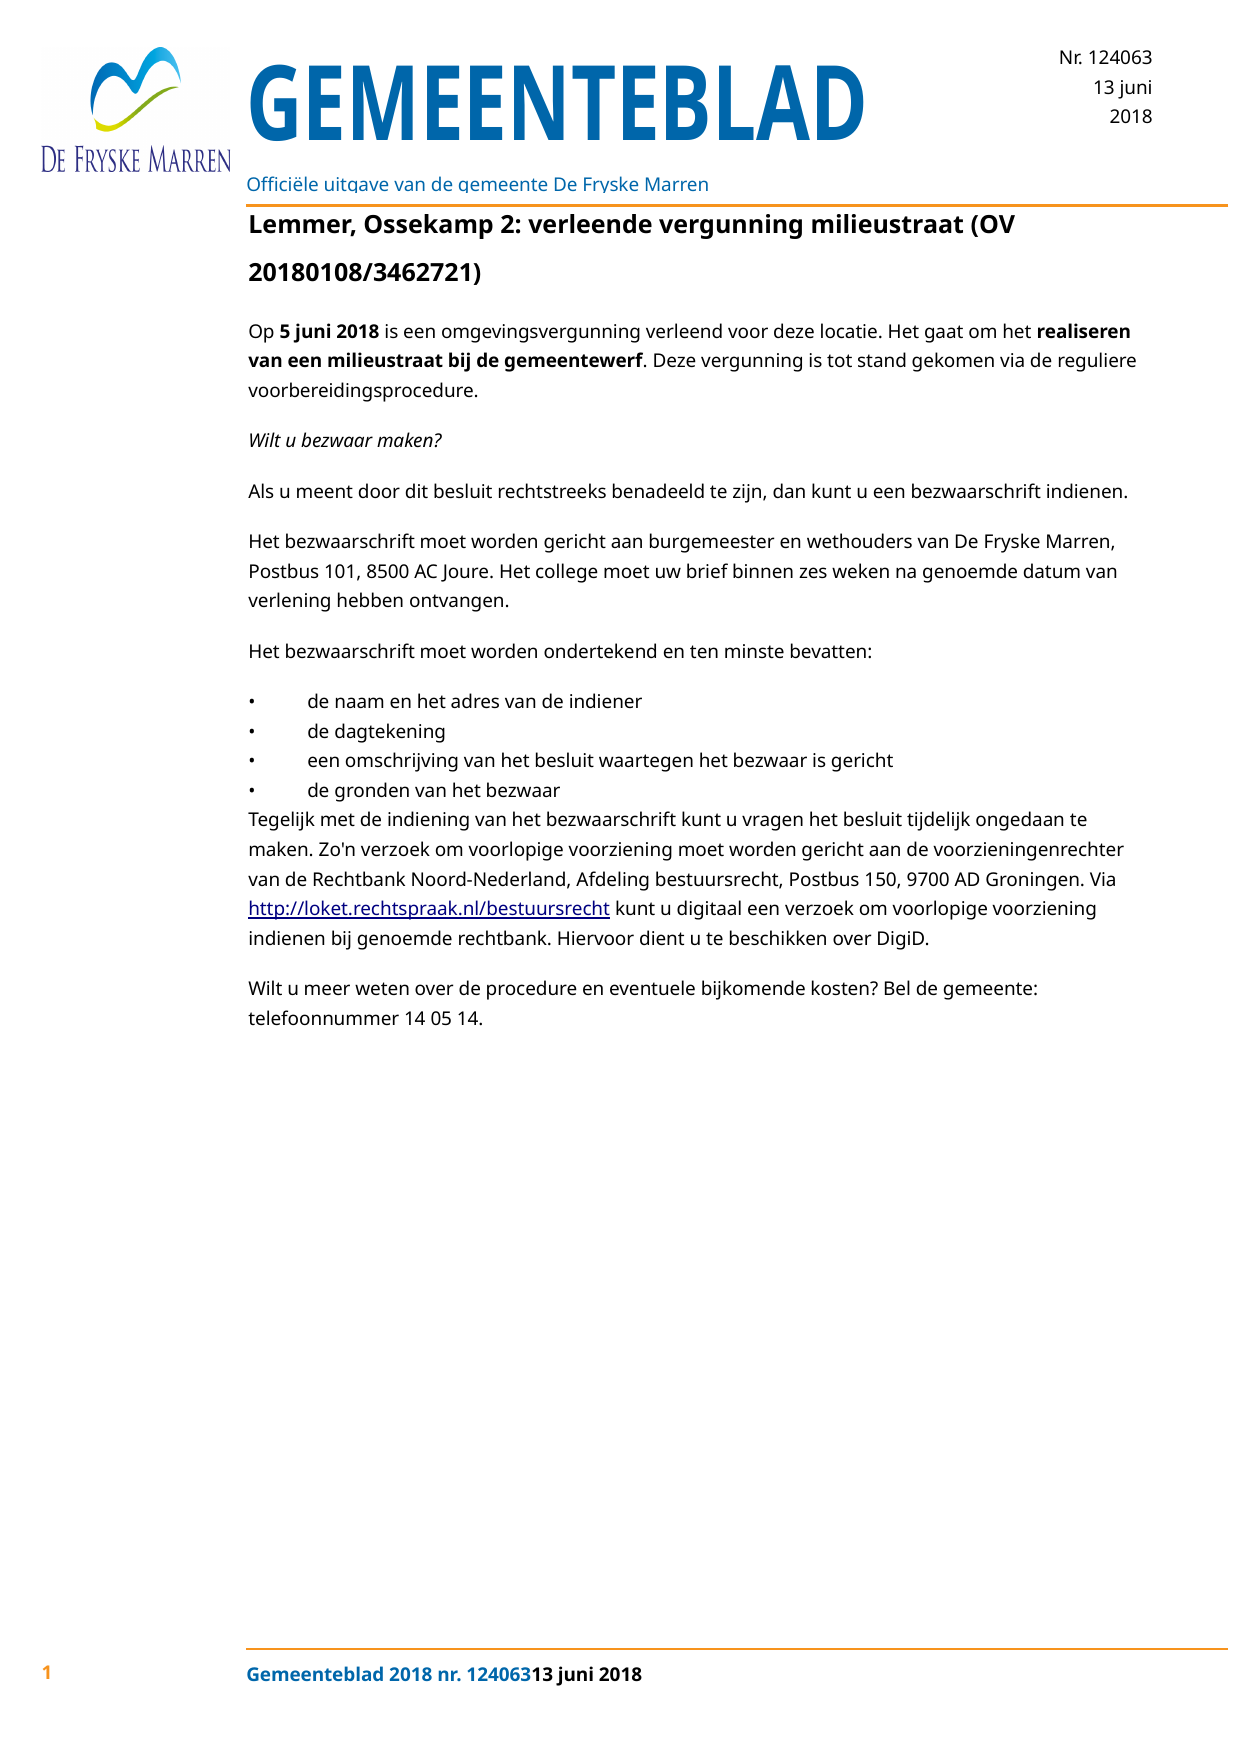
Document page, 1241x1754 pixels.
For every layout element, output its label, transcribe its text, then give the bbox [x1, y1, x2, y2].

text Als u meent door dit besluit rechtstreeks benadeeld te zijn, dan kunt u een bezwaarschrift indienen. [248, 478, 1152, 504]
list de dagtekening [248, 718, 1152, 744]
text Het bezwaarschrift moet worden ondertekend en ten minste bevatten: [248, 638, 1152, 664]
list de naam en het adres van de indiener [248, 688, 1152, 714]
list de gronden van het bezwaar [248, 777, 1152, 803]
text Het bezwaarschrift moet worden gericht aan burgemeester en wethouders van De Fryske Marren, Postbus 101, 8500 AC Joure. Het college moet uw brief binnen zes weken na genoemde datum van verlening hebben ontvangen. [248, 528, 1152, 613]
list een omschrijving van het besluit waartegen het bezwaar is gericht [248, 747, 1152, 773]
text Lemmer, Ossekamp 2: verleende vergunning milieustraat (OV 20180108/3462721) [248, 207, 1152, 288]
text Tegelijk met de indiening van het bezwaarschrift kunt u vragen het besluit tijdelijk ongedaan te maken. Zo'n verzoek om voorlopige voorziening moet worden gericht aan de voorzieningenrechter van de Rechtbank Noord-Nederland, Afdeling bestuursrecht, Postbus 150, 9700 AD Groningen. Via http://loket.rechtspraak.nl/bestuursrecht kunt u digitaal een verzoek om voorlopige voorziening indienen bij genoemde rechtbank. Hiervoor dient u te beschikken over DigiD. [248, 807, 1152, 951]
text Wilt u bezwaar maken? [248, 427, 1152, 453]
text Wilt u meer weten over de procedure en eventuele bijkomende kosten? Bel de gemeente: telefoonnummer 14 05 14. [248, 975, 1152, 1031]
picture [41, 47, 231, 172]
text Op 5 juni 2018 is een omgevingsvergunning verleend voor deze locatie. Het gaat om het realiseren van een milieustraat bij de gemeentewerf. Deze vergunning is tot stand gekomen via de reguliere voorbereidingsprocedure. [248, 318, 1152, 403]
